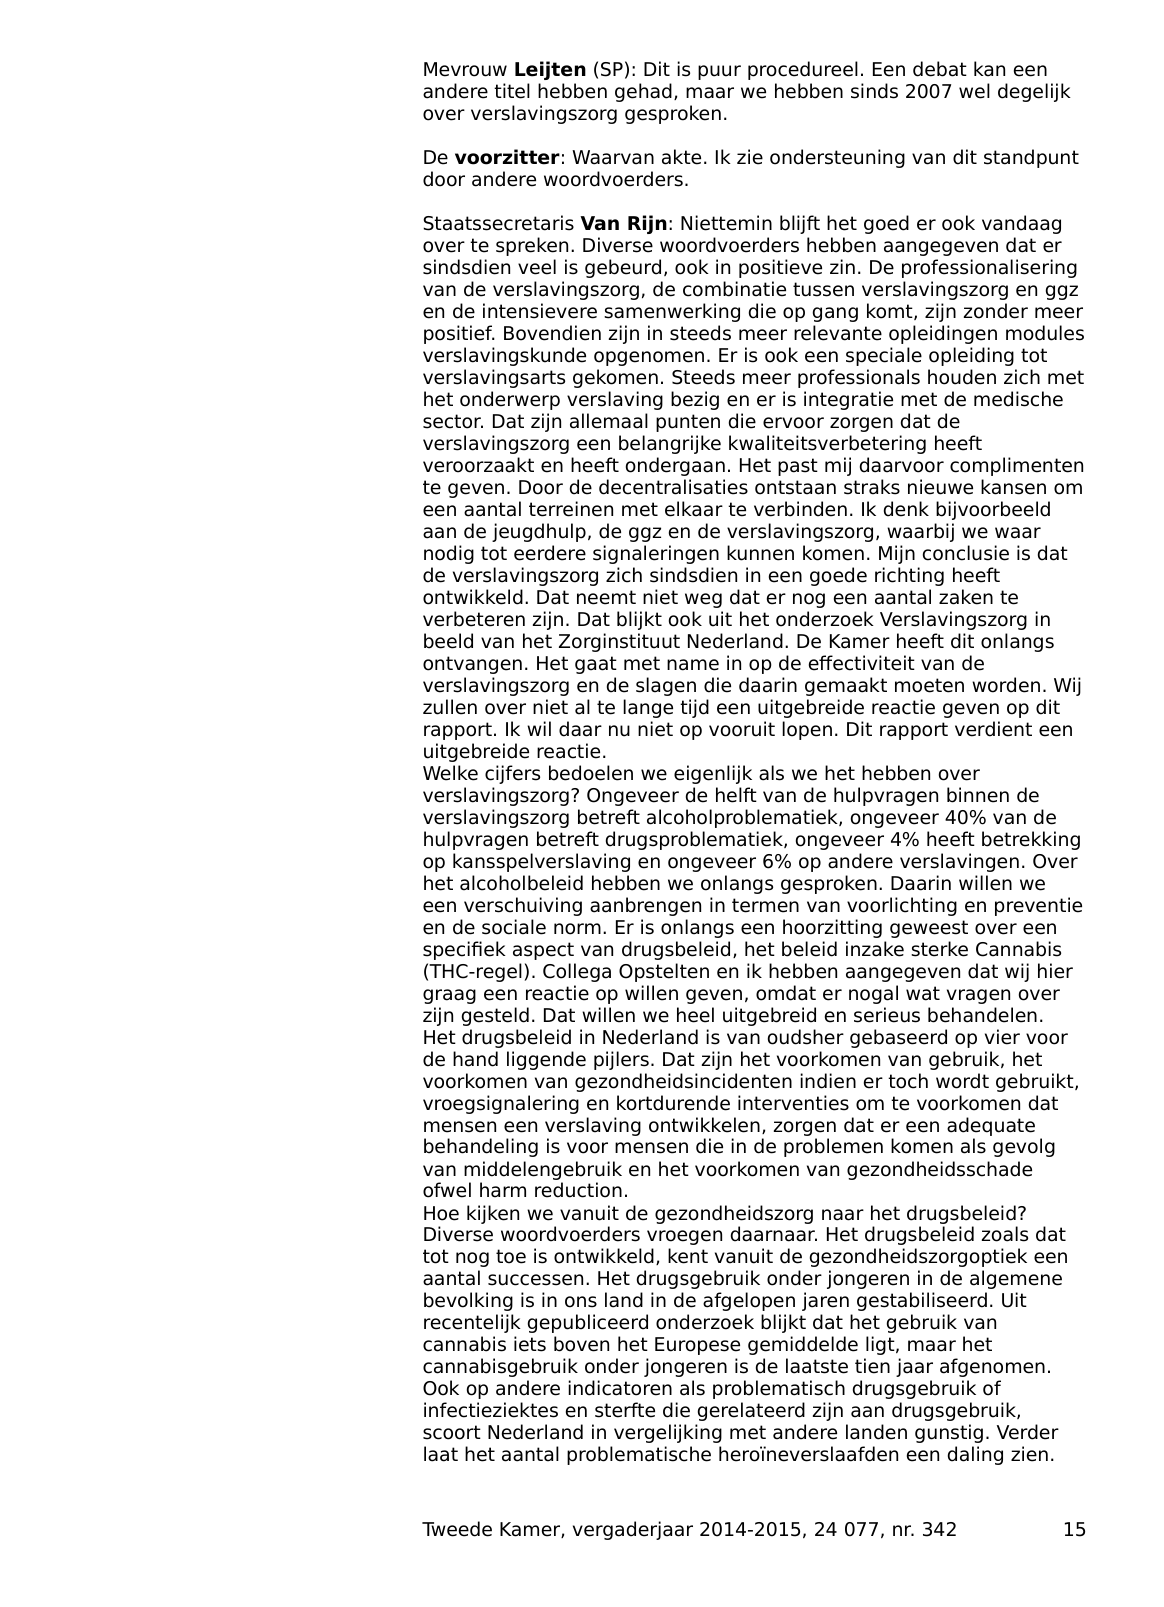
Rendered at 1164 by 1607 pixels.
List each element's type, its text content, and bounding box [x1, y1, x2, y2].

text Hoe kijken we vanuit de gezondheidszorg naar het drugsbeleid? Diverse woordvoerders vroegen daarnaar. Het drugsbeleid zoals dat tot nog toe is ontwikkeld, kent vanuit de gezondheidszorgoptiek een aantal successen. Het drugsgebruik onder jongeren in de algemene bevolking is in ons land in de afgelopen jaren gestabiliseerd. Uit recentelijk gepubliceerd onderzoek blijkt dat het gebruik van cannabis iets boven het Europese gemiddelde ligt, maar het cannabisgebruik onder jongeren is de laatste tien jaar afgenomen. Ook op andere indicatoren als problematisch drugsgebruik of infectieziektes en sterfte die gerelateerd zijn aan drugsgebruik, scoort Nederland in vergelijking met andere landen gunstig. Verder laat het aantal problematische heroïneverslaafden een daling zien. [422, 1202, 1087, 1466]
text Staatssecretaris Van Rijn: Niettemin blijft het goed er ook vandaag over te spreken. Diverse woordvoerders hebben aangegeven dat er sindsdien veel is gebeurd, ook in positieve zin. De professionalisering van de verslavingszorg, de combinatie tussen verslavingszorg en ggz en de intensievere samenwerking die op gang komt, zijn zonder meer positief. Bovendien zijn in steeds meer relevante opleidingen modules verslavingskunde opgenomen. Er is ook een speciale opleiding tot verslavingsarts gekomen. Steeds meer professionals houden zich met het onderwerp verslaving bezig en er is integratie met de medische sector. Dat zijn allemaal punten die ervoor zorgen dat de verslavingszorg een belangrijke kwaliteitsverbetering heeft veroorzaakt en heeft ondergaan. Het past mij daarvoor complimenten te geven. Door de decentralisaties ontstaan straks nieuwe kansen om een aantal terreinen met elkaar te verbinden. Ik denk bijvoorbeeld aan de jeugdhulp, de ggz en de verslavingszorg, waarbij we waar nodig tot eerdere signaleringen kunnen komen. Mijn conclusie is dat de verslavingszorg zich sindsdien in een goede richting heeft ontwikkeld. Dat neemt niet weg dat er nog een aantal zaken te verbeteren zijn. Dat blijkt ook uit het onderzoek Verslavingszorg in beeld van het Zorginstituut Nederland. De Kamer heeft dit onlangs ontvangen. Het gaat met name in op de effectiviteit van de verslavingszorg en de slagen die daarin gemaakt moeten worden. Wij zullen over niet al te lange tijd een uitgebreide reactie geven op dit rapport. Ik wil daar nu niet op vooruit lopen. Dit rapport verdient een uitgebreide reactie. [422, 213, 1087, 763]
text Welke cijfers bedoelen we eigenlijk als we het hebben over verslavingszorg? Ongeveer de helft van de hulpvragen binnen de verslavingszorg betreft alcoholproblematiek, ongeveer 40% van de hulpvragen betreft drugsproblematiek, ongeveer 4% heeft betrekking op kansspelverslaving en ongeveer 6% op andere verslavingen. Over het alcoholbeleid hebben we onlangs gesproken. Daarin willen we een verschuiving aanbrengen in termen van voorlichting en preventie en de sociale norm. Er is onlangs een hoorzitting geweest over een specifiek aspect van drugsbeleid, het beleid inzake sterke Cannabis (THC-regel). Collega Opstelten en ik hebben aangegeven dat wij hier graag een reactie op willen geven, omdat er nogal wat vragen over zijn gesteld. Dat willen we heel uitgebreid en serieus behandelen. [422, 763, 1087, 1027]
text Het drugsbeleid in Nederland is van oudsher gebaseerd op vier voor de hand liggende pijlers. Dat zijn het voorkomen van gebruik, het voorkomen van gezondheidsincidenten indien er toch wordt gebruikt, vroegsignalering en kortdurende interventies om te voorkomen dat mensen een verslaving ontwikkelen, zorgen dat er een adequate behandeling is voor mensen die in de problemen komen als gevolg van middelengebruik en het voorkomen van gezondheidsschade ofwel harm reduction. [422, 1027, 1087, 1202]
text Mevrouw Leijten (SP): Dit is puur procedureel. Een debat kan een andere titel hebben gehad, maar we hebben sinds 2007 wel degelijk over verslavingszorg gesproken. [422, 59, 1087, 125]
text De voorzitter: Waarvan akte. Ik zie ondersteuning van dit standpunt door andere woordvoerders. [422, 147, 1087, 191]
